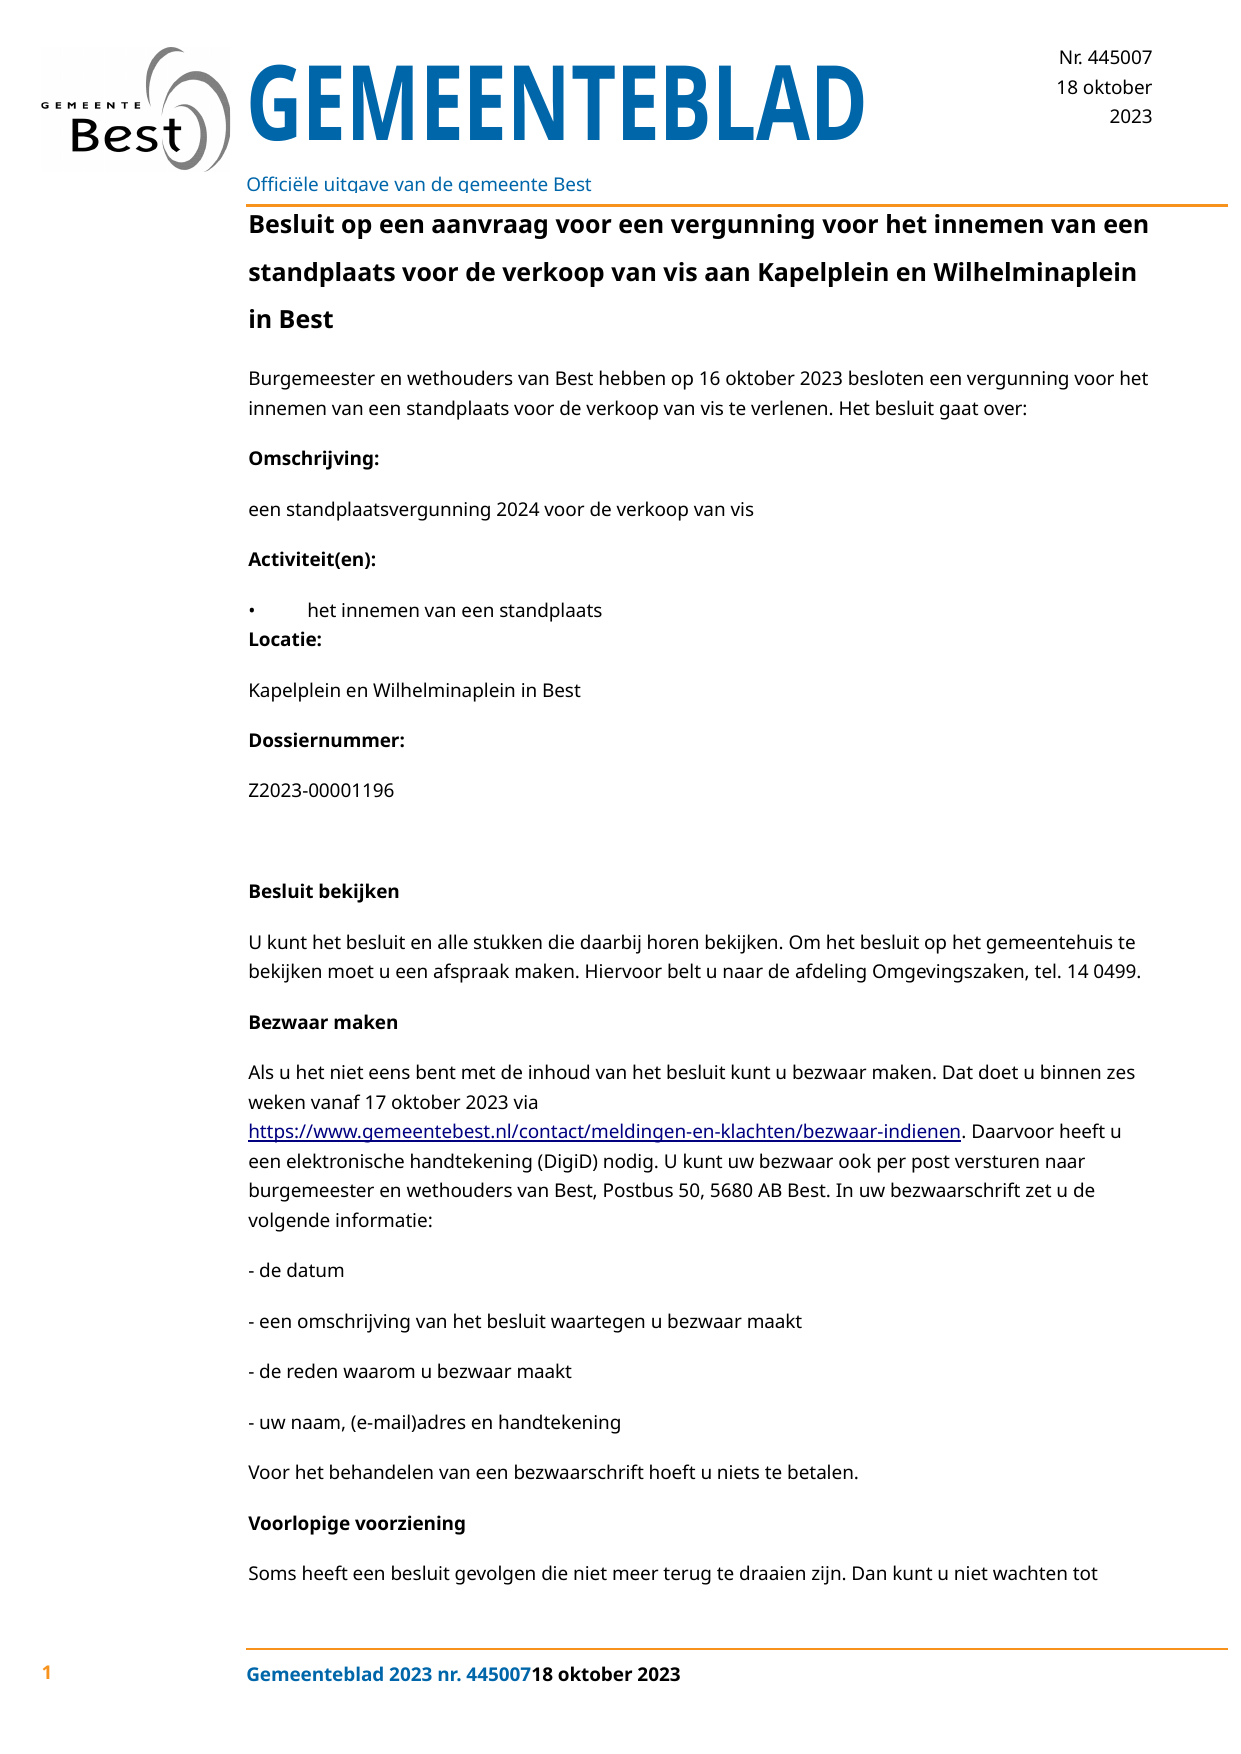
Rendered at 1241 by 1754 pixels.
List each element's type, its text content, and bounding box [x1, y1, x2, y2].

text Soms heeft een besluit gevolgen die niet meer terug te draaien zijn. Dan kunt u niet wachten tot [248, 1560, 1152, 1586]
text Locatie: [248, 626, 1152, 652]
picture [41, 47, 231, 172]
list het innemen van een standplaats [248, 597, 1152, 622]
text - de datum [248, 1258, 1152, 1283]
text Burgemeester en wethouders van Best hebben op 16 oktober 2023 besloten een vergunning voor het innemen van een standplaats voor de verkoop van vis te verlenen. Het besluit gaat over: [248, 366, 1152, 421]
text - een omschrijving van het besluit waartegen u bezwaar maakt [248, 1308, 1152, 1334]
text Als u het niet eens bent met de inhoud van het besluit kunt u bezwaar maken. Dat doet u binnen zes weken vanaf 17 oktober 2023 via https://www.gemeentebest.nl/contact/meldingen-en-klachten/bezwaar-indienen. Daarvoor heeft u een elektronische handtekening (DigiD) nodig. U kunt uw bezwaar ook per post versturen naar burgemeester en wethouders van Best, Postbus 50, 5680 AB Best. In uw bezwaarschrift zet u de volgende informatie: [248, 1059, 1152, 1233]
text Dossiernummer: [248, 727, 1152, 753]
text Kapelplein en Wilhelminaplein in Best [248, 677, 1152, 702]
text - de reden waarom u bezwaar maakt [248, 1358, 1152, 1384]
text - uw naam, (e-mail)adres en handtekening [248, 1409, 1152, 1434]
text Bezwaar maken [248, 1009, 1152, 1034]
text Voor het behandelen van een bezwaarschrift hoeft u niets te betalen. [248, 1459, 1152, 1485]
text Z2023-00001196 [248, 778, 1152, 803]
text een standplaatsvergunning 2024 voor de verkoop van vis [248, 496, 1152, 522]
text Omschrijving: [248, 446, 1152, 471]
text Activiteit(en): [248, 546, 1152, 572]
text Voorlopige voorziening [248, 1510, 1152, 1535]
text Besluit op een aanvraag voor een vergunning voor het innemen van een standplaats voor de verkoop van vis aan Kapelplein en Wilhelminaplein in Best [248, 207, 1152, 336]
text Besluit bekijken [248, 878, 1152, 904]
text U kunt het besluit en alle stukken die daarbij horen bekijken. Om het besluit op het gemeentehuis te bekijken moet u een afspraak maken. Hiervoor belt u naar de afdeling Omgevingszaken, tel. 14 0499. [248, 929, 1152, 984]
